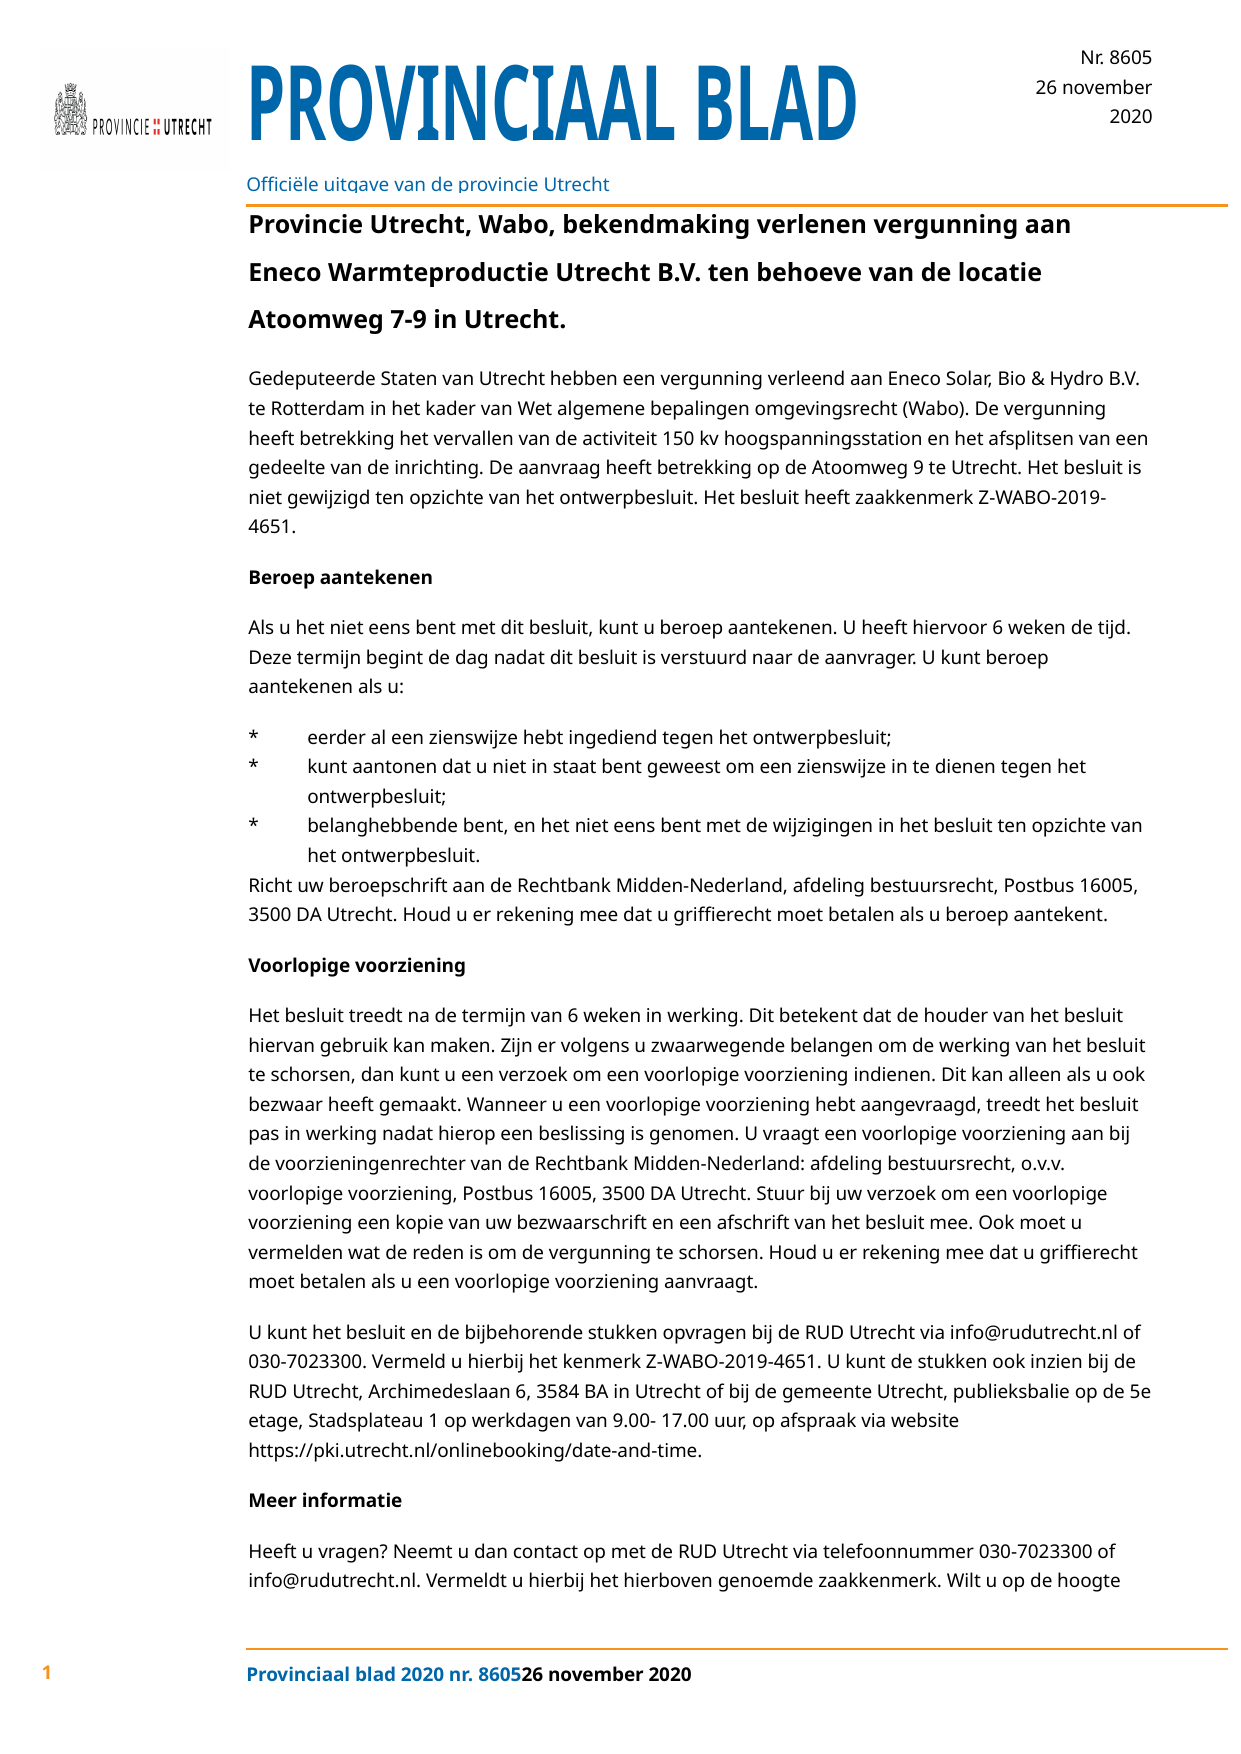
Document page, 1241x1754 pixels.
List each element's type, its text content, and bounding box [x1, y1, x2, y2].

list eerder al een zienswijze hebt ingediend tegen het ontwerpbesluit; [248, 724, 1152, 749]
list kunt aantonen dat u niet in staat bent geweest om een zienswijze in te dienen tegen het ontwerpbesluit; [248, 753, 1152, 809]
text U kunt het besluit en de bijbehorende stukken opvragen bij de RUD Utrecht via info@rudutrecht.nl of 030-7023300. Vermeld u hierbij het kenmerk Z-WABO-2019-4651. U kunt de stukken ook inzien bij de RUD Utrecht, Archimedeslaan 6, 3584 BA in Utrecht of bij de gemeente Utrecht, publieksbalie op de 5e etage, Stadsplateau 1 op werkdagen van 9.00- 17.00 uur, op afspraak via website https://pki.utrecht.nl/onlinebooking/date-and-time. [248, 1319, 1152, 1463]
text Als u het niet eens bent met dit besluit, kunt u beroep aantekenen. U heeft hiervoor 6 weken de tijd. Deze termijn begint de dag nadat dit besluit is verstuurd naar de aanvrager. U kunt beroep aantekenen als u: [248, 614, 1152, 699]
text Meer informatie [248, 1488, 1152, 1513]
text Heeft u vragen? Neemt u dan contact op met de RUD Utrecht via telefoonnummer 030-7023300 of info@rudutrecht.nl. Vermeldt u hierbij het hierboven genoemde zaakkenmerk. Wilt u op de hoogte [248, 1538, 1152, 1593]
list belanghebbende bent, en het niet eens bent met de wijzigingen in het besluit ten opzichte van het ontwerpbesluit. [248, 813, 1152, 868]
text Richt uw beroepschrift aan de Rechtbank Midden-Nederland, afdeling bestuursrecht, Postbus 16005, 3500 DA Utrecht. Houd u er rekening mee dat u griffierecht moet betalen als u beroep aantekent. [248, 872, 1152, 927]
text Gedeputeerde Staten van Utrecht hebben een vergunning verleend aan Eneco Solar, Bio & Hydro B.V. te Rotterdam in het kader van Wet algemene bepalingen omgevingsrecht (Wabo). De vergunning heeft betrekking het vervallen van de activiteit 150 kv hoogspanningsstation en het afsplitsen van een gedeelte van de inrichting. De aanvraag heeft betrekking op de Atoomweg 9 te Utrecht. Het besluit is niet gewijzigd ten opzichte van het ontwerpbesluit. Het besluit heeft zaakkenmerk Z-WABO-2019-4651. [248, 366, 1152, 539]
picture [41, 47, 231, 172]
text Provincie Utrecht, Wabo, bekendmaking verlenen vergunning aan Eneco Warmteproductie Utrecht B.V. ten behoeve van de locatie Atoomweg 7-9 in Utrecht. [248, 207, 1152, 336]
text Voorlopige voorziening [248, 952, 1152, 977]
text Het besluit treedt na de termijn van 6 weken in werking. Dit betekent dat de houder van het besluit hiervan gebruik kan maken. Zijn er volgens u zwaarwegende belangen om de werking van het besluit te schorsen, dan kunt u een verzoek om een voorlopige voorziening indienen. Dit kan alleen als u ook bezwaar heeft gemaakt. Wanneer u een voorlopige voorziening hebt aangevraagd, treedt het besluit pas in werking nadat hierop een beslissing is genomen. U vraagt een voorlopige voorziening aan bij de voorzieningenrechter van de Rechtbank Midden-Nederland: afdeling bestuursrecht, o.v.v. voorlopige voorziening, Postbus 16005, 3500 DA Utrecht. Stuur bij uw verzoek om een voorlopige voorziening een kopie van uw bezwaarschrift en een afschrift van het besluit mee. Ook moet u vermelden wat de reden is om de vergunning te schorsen. Houd u er rekening mee dat u griffierecht moet betalen als u een voorlopige voorziening aanvraagt. [248, 1002, 1152, 1294]
text Beroep aantekenen [248, 564, 1152, 589]
